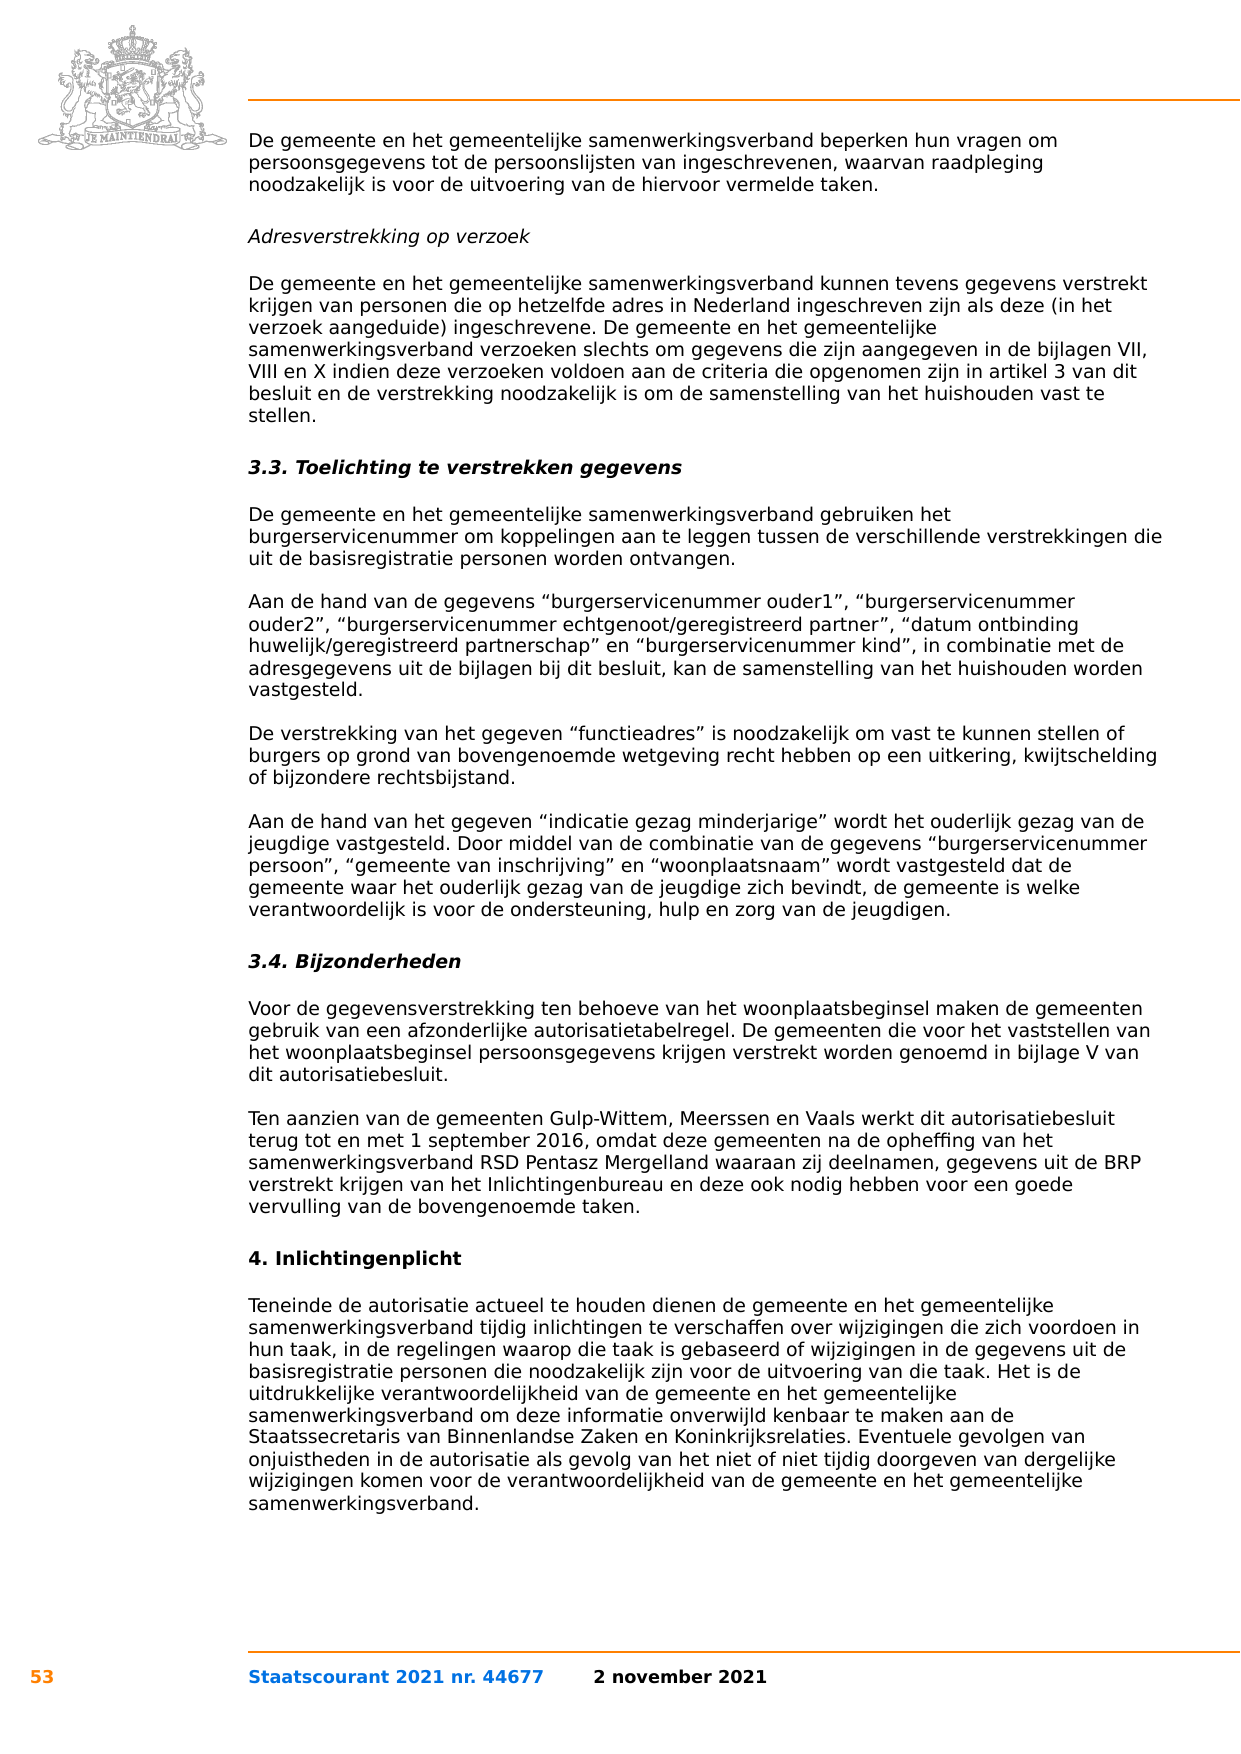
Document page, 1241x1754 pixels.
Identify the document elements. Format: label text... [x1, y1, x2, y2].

subtitle 3.3. Toelichting te verstrekken gegevens [248, 457, 1163, 479]
text De gemeente en het gemeentelijke samenwerkingsverband gebruiken het burgerservicenummer om koppelingen aan te leggen tussen de verschillende verstrekkingen die uit de basisregistratie personen worden ontvangen. [248, 504, 1163, 569]
text De gemeente en het gemeentelijke samenwerkingsverband beperken hun vragen om persoonsgegevens tot de persoonslijsten van ingeschrevenen, waarvan raadpleging noodzakelijk is voor de uitvoering van de hiervoor vermelde taken. [248, 130, 1163, 196]
text Ten aanzien van de gemeenten Gulp-Wittem, Meerssen en Vaals werkt dit autorisatiebesluit terug tot en met 1 september 2016, omdat deze gemeenten na de opheffing van het samenwerkingsverband RSD Pentasz Mergelland waaraan zij deelnamen, gegevens uit de BRP verstrekt krijgen van het Inlichtingenbureau en deze ook nodig hebben voor een goede vervulling van de bovengenoemde taken. [248, 1108, 1163, 1218]
text Aan de hand van het gegeven “indicatie gezag minderjarige” wordt het ouderlijk gezag van de jeugdige vastgesteld. Door middel van de combinatie van de gegevens “burgerservicenummer persoon”, “gemeente van inschrijving” en “woonplaatsnaam” wordt vastgesteld dat de gemeente waar het ouderlijk gezag van de jeugdige zich bevindt, de gemeente is welke verantwoordelijk is voor de ondersteuning, hulp en zorg van de jeugdigen. [248, 811, 1163, 921]
subtitle 4. Inlichtingenplicht [248, 1248, 1163, 1269]
subtitle 3.4. Bijzonderheden [248, 951, 1163, 973]
text De verstrekking van het gegeven “functieadres” is noodzakelijk om vast te kunnen stellen of burgers op grond van bovengenoemde wetgeving recht hebben op een uitkering, kwijtschelding of bijzondere rechtsbijstand. [248, 723, 1163, 789]
text Teneinde de autorisatie actueel te houden dienen de gemeente en het gemeentelijke samenwerkingsverband tijdig inlichtingen te verschaffen over wijzigingen die zich voordoen in hun taak, in de regelingen waarop die taak is gebaseerd of wijzigingen in de gegevens uit de basisregistratie personen die noodzakelijk zijn voor de uitvoering van die taak. Het is de uitdrukkelijke verantwoordelijkheid van de gemeente en het gemeentelijke samenwerkingsverband om deze informatie onverwijld kenbaar te maken aan de Staatssecretaris van Binnenlandse Zaken en Koninkrijksrelaties. Eventuele gevolgen van onjuistheden in de autorisatie als gevolg van het niet of niet tijdig doorgeven van dergelijke wijzigingen komen voor de verantwoordelijkheid van de gemeente en het gemeentelijke samenwerkingsverband. [248, 1294, 1163, 1514]
subtitle Adresverstrekking op verzoek [248, 226, 1163, 248]
text Aan de hand van de gegevens “burgerservicenummer ouder1”, “burgerservicenummer ouder2”, “burgerservicenummer echtgenoot/geregistreerd partner”, “datum ontbinding huwelijk/geregistreerd partnerschap” en “burgerservicenummer kind”, in combinatie met de adresgegevens uit de bijlagen bij dit besluit, kan de samenstelling van het huishouden worden vastgesteld. [248, 591, 1163, 701]
text Voor de gegevensverstrekking ten behoeve van het woonplaatsbeginsel maken de gemeenten gebruik van een afzonderlijke autorisatietabelregel. De gemeenten die voor het vaststellen van het woonplaatsbeginsel persoonsgegevens krijgen verstrekt worden genoemd in bijlage V van dit autorisatiebesluit. [248, 998, 1163, 1086]
text De gemeente en het gemeentelijke samenwerkingsverband kunnen tevens gegevens verstrekt krijgen van personen die op hetzelfde adres in Nederland ingeschreven zijn als deze (in het verzoek aangeduide) ingeschrevene. De gemeente en het gemeentelijke samenwerkingsverband verzoeken slechts om gegevens die zijn aangegeven in de bijlagen VII, VIII en X indien deze verzoeken voldoen aan de criteria die opgenomen zijn in artikel 3 van dit besluit en de verstrekking noodzakelijk is om de samenstelling van het huishouden vast te stellen. [248, 273, 1163, 427]
picture [38, 25, 227, 150]
